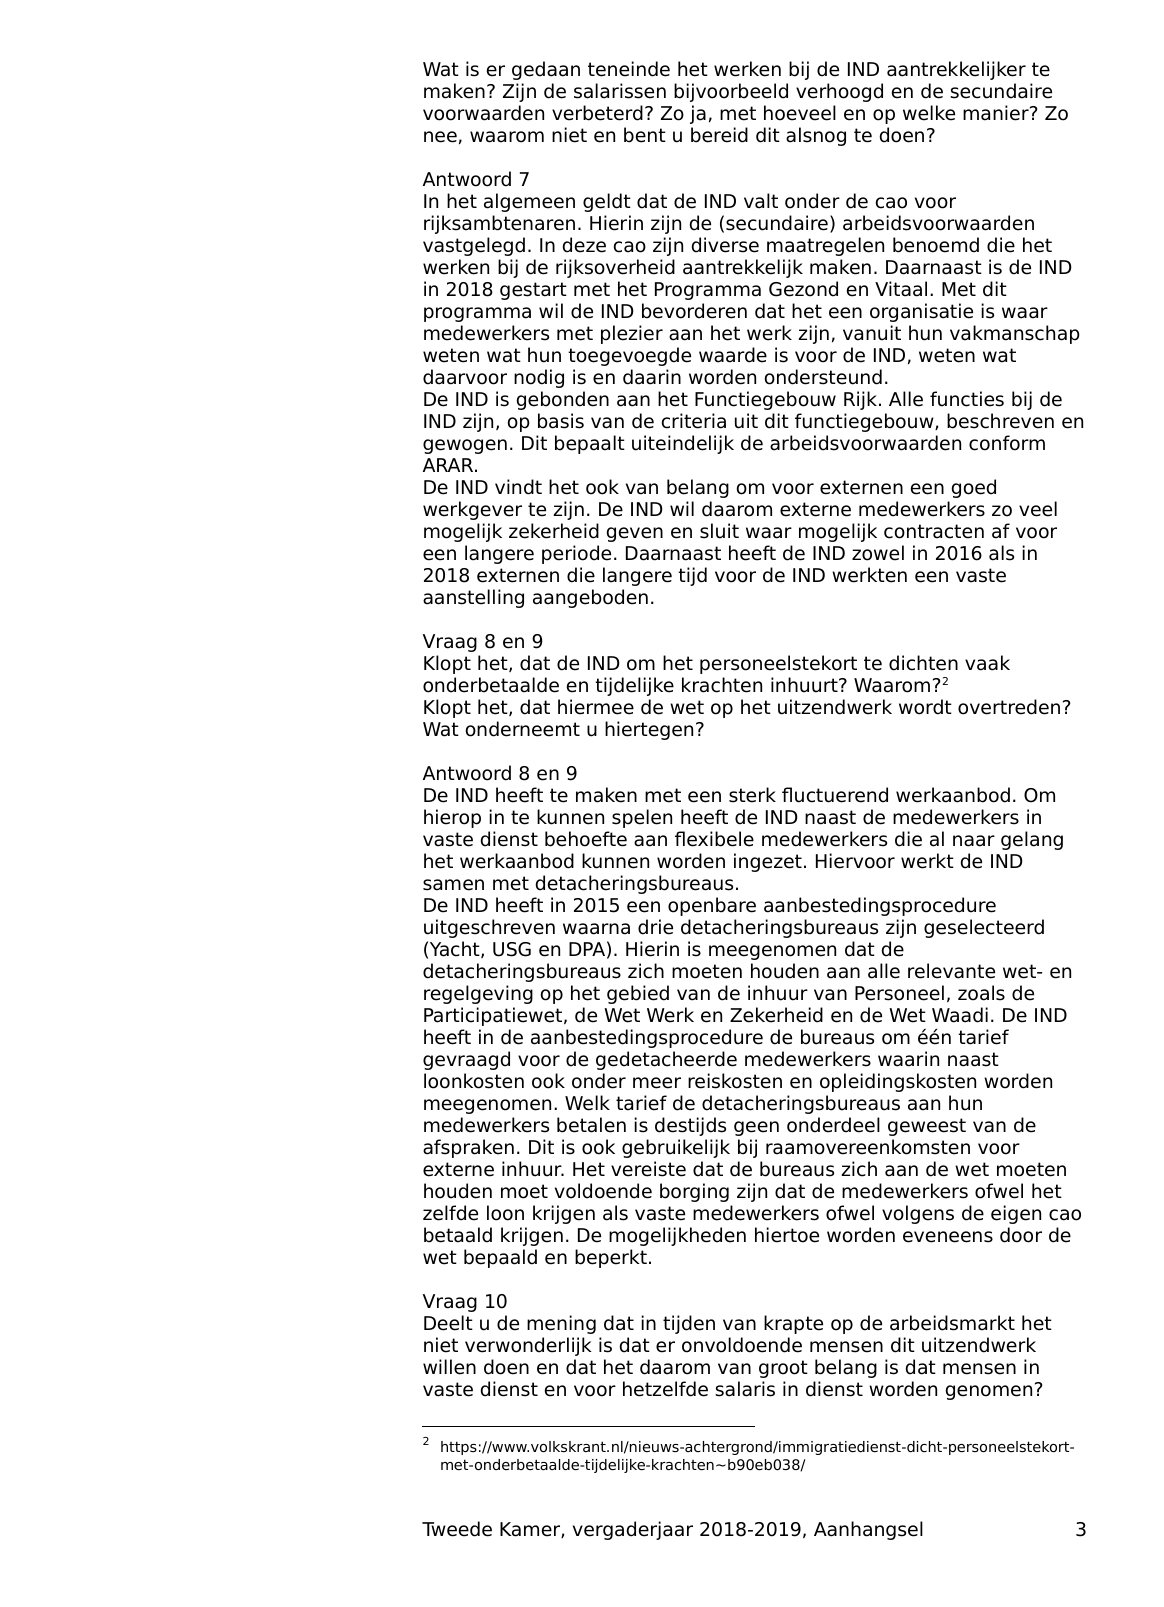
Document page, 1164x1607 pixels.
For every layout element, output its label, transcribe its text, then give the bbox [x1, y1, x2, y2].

text Antwoord 7 [422, 169, 1087, 191]
text Vraag 10 [422, 1291, 1087, 1313]
text Wat is er gedaan teneinde het werken bij de IND aantrekkelijker te maken? Zijn de salarissen bijvoorbeeld verhoogd en de secundaire voorwaarden verbeterd? Zo ja, met hoeveel en op welke manier? Zo nee, waarom niet en bent u bereid dit alsnog te doen? [422, 59, 1087, 147]
text Antwoord 8 en 9 [422, 763, 1087, 785]
text De IND vindt het ook van belang om voor externen een goed werkgever te zijn. De IND wil daarom externe medewerkers zo veel mogelijk zekerheid geven en sluit waar mogelijk contracten af voor een langere periode. Daarnaast heeft de IND zowel in 2016 als in 2018 externen die langere tijd voor de IND werkten een vaste aanstelling aangeboden. [422, 477, 1087, 609]
text Vraag 8 en 9 [422, 631, 1087, 653]
text Deelt u de mening dat in tijden van krapte op de arbeidsmarkt het niet verwonderlijk is dat er onvoldoende mensen dit uitzendwerk willen doen en dat het daarom van groot belang is dat mensen in vaste dienst en voor hetzelfde salaris in dienst worden genomen? [422, 1313, 1087, 1401]
text De IND heeft te maken met een sterk fluctuerend werkaanbod. Om hierop in te kunnen spelen heeft de IND naast de medewerkers in vaste dienst behoefte aan flexibele medewerkers die al naar gelang het werkaanbod kunnen worden ingezet. Hiervoor werkt de IND samen met detacheringsbureaus. [422, 785, 1087, 895]
text https://www.volkskrant.nl/nieuws-achtergrond/immigratiedienst-dicht-personeelstekort-met-onderbetaalde-tijdelijke-krachten~b90eb038/ [422, 1435, 1087, 1474]
text De IND is gebonden aan het Functiegebouw Rijk. Alle functies bij de IND zijn, op basis van de criteria uit dit functiegebouw, beschreven en gewogen. Dit bepaalt uiteindelijk de arbeidsvoorwaarden conform ARAR. [422, 389, 1087, 477]
text Klopt het, dat hiermee de wet op het uitzendwerk wordt overtreden? Wat onderneemt u hiertegen? [422, 697, 1087, 741]
text De IND heeft in 2015 een openbare aanbestedingsprocedure uitgeschreven waarna drie detacheringsbureaus zijn geselecteerd (Yacht, USG en DPA). Hierin is meegenomen dat de detacheringsbureaus zich moeten houden aan alle relevante wet- en regelgeving op het gebied van de inhuur van Personeel, zoals de Participatiewet, de Wet Werk en Zekerheid en de Wet Waadi. De IND heeft in de aanbestedingsprocedure de bureaus om één tarief gevraagd voor de gedetacheerde medewerkers waarin naast loonkosten ook onder meer reiskosten en opleidingskosten worden meegenomen. Welk tarief de detacheringsbureaus aan hun medewerkers betalen is destijds geen onderdeel geweest van de afspraken. Dit is ook gebruikelijk bij raamovereenkomsten voor externe inhuur. Het vereiste dat de bureaus zich aan de wet moeten houden moet voldoende borging zijn dat de medewerkers ofwel het zelfde loon krijgen als vaste medewerkers ofwel volgens de eigen cao betaald krijgen. De mogelijkheden hiertoe worden eveneens door de wet bepaald en beperkt. [422, 895, 1087, 1268]
text Klopt het, dat de IND om het personeelstekort te dichten vaak onderbetaalde en tijdelijke krachten inhuurt? Waarom? [422, 653, 1087, 697]
text In het algemeen geldt dat de IND valt onder de cao voor rijksambtenaren. Hierin zijn de (secundaire) arbeidsvoorwaarden vastgelegd. In deze cao zijn diverse maatregelen benoemd die het werken bij de rijksoverheid aantrekkelijk maken. Daarnaast is de IND in 2018 gestart met het Programma Gezond en Vitaal. Met dit programma wil de IND bevorderen dat het een organisatie is waar medewerkers met plezier aan het werk zijn, vanuit hun vakmanschap weten wat hun toegevoegde waarde is voor de IND, weten wat daarvoor nodig is en daarin worden ondersteund. [422, 191, 1087, 389]
